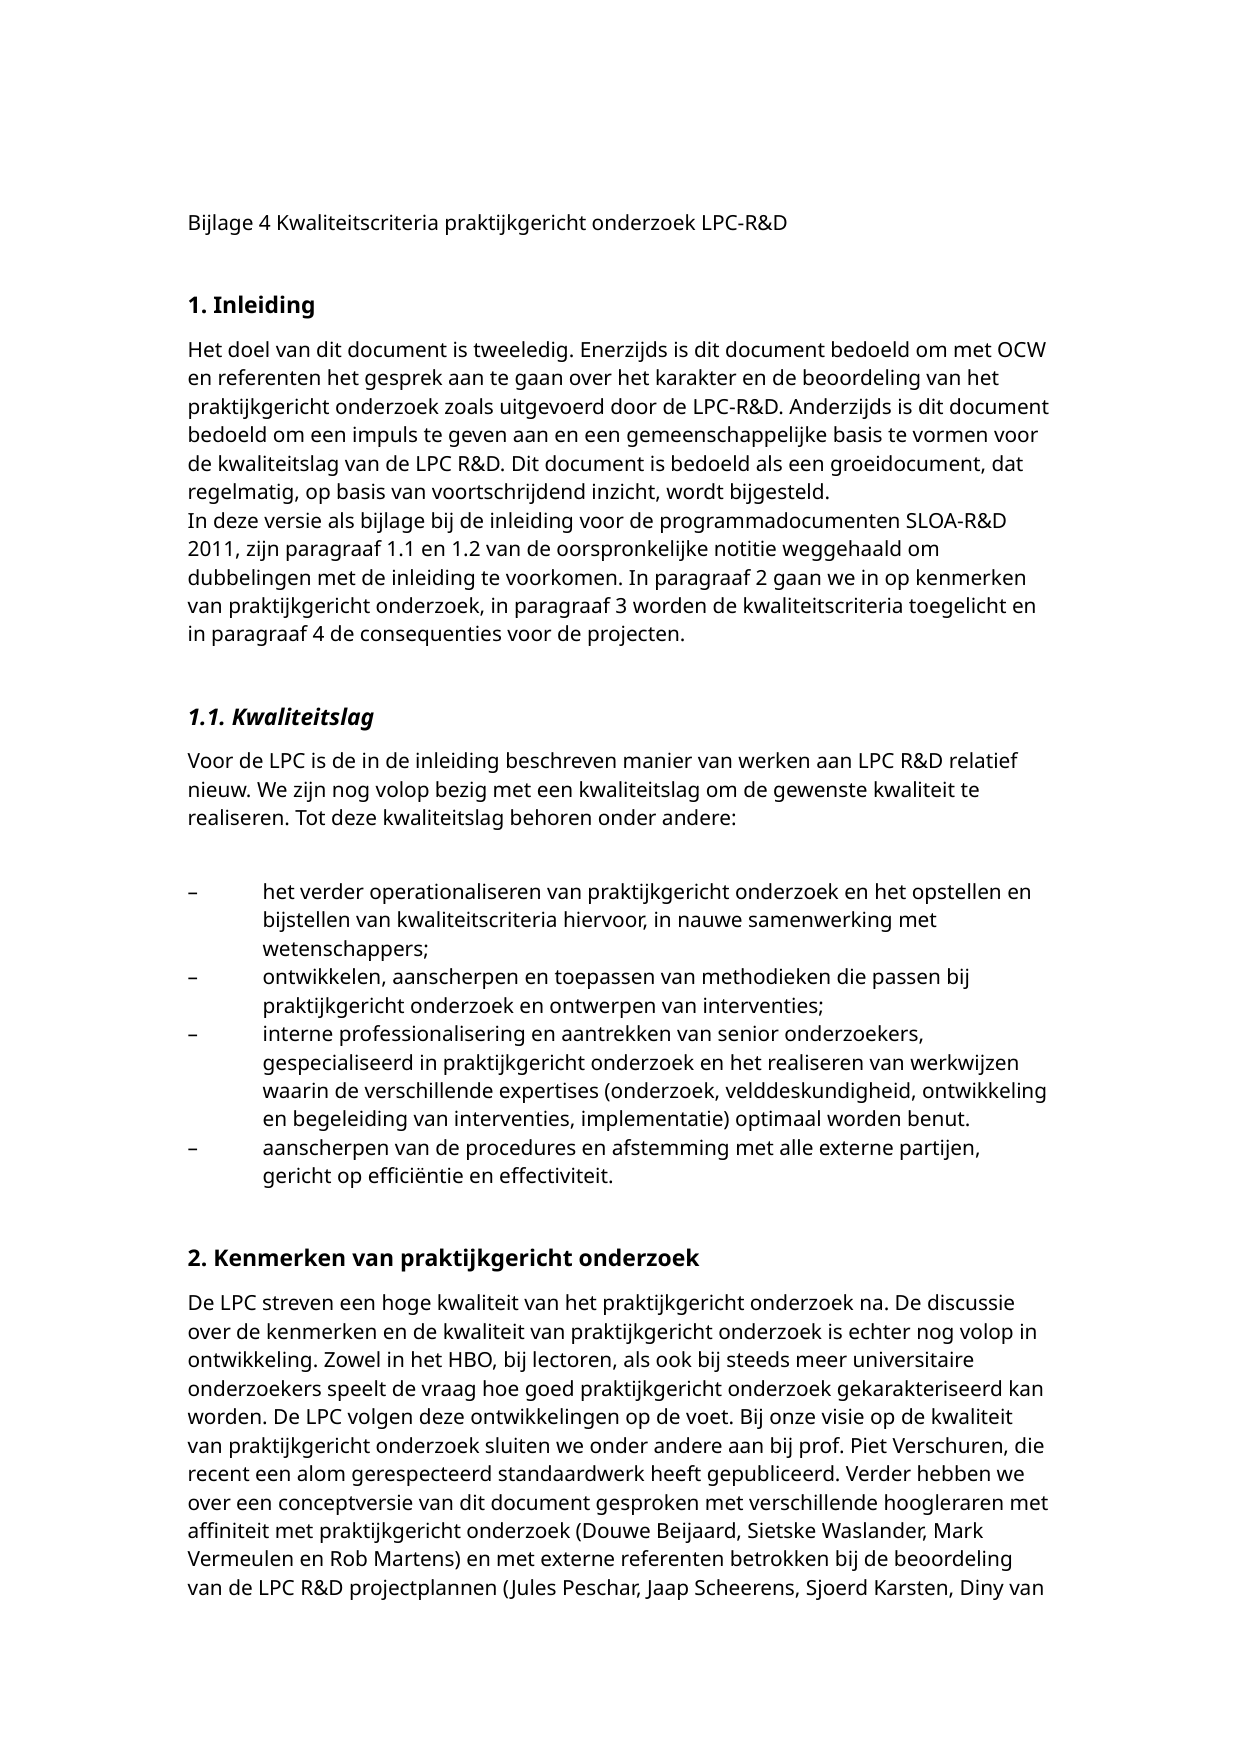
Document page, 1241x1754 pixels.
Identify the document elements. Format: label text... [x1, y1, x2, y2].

list het verder operationaliseren van praktijkgericht onderzoek en het opstellen en bijstellen van kwaliteitscriteria hiervoor, in nauwe samenwerking met wetenschappers; [187, 877, 1053, 962]
text Voor de LPC is de in de inleiding beschreven manier van werken aan LPC R&D relatief nieuw. We zijn nog volop bezig met een kwaliteitslag om de gewenste kwaliteit te realiseren. Tot deze kwaliteitslag behoren onder andere: [187, 747, 1053, 832]
list ontwikkelen, aanscherpen en toepassen van methodieken die passen bij praktijkgericht onderzoek en ontwerpen van interventies; [187, 962, 1053, 1019]
subtitle 2. Kenmerken van praktijkgericht onderzoek [187, 1242, 1053, 1273]
text In deze versie als bijlage bij de inleiding voor de programmadocumenten SLOA-R&D 2011, zijn paragraaf 1.1 en 1.2 van de oorspronkelijke notitie weggehaald om dubbelingen met de inleiding te voorkomen. In paragraaf 2 gaan we in op kenmerken van praktijkgericht onderzoek, in paragraaf 3 worden de kwaliteitscriteria toegelicht en in paragraaf 4 de consequenties voor de projecten. [187, 506, 1053, 648]
list interne professionalisering en aantrekken van senior onderzoekers, gespecialiseerd in praktijkgericht onderzoek en het realiseren van werkwijzen waarin de verschillende expertises (onderzoek, velddeskundigheid, ontwikkeling en begeleiding van interventies, implementatie) optimaal worden benut. [187, 1019, 1053, 1133]
list aanscherpen van de procedures en afstemming met alle externe partijen, gericht op efficiëntie en effectiviteit. [187, 1133, 1053, 1190]
text De LPC streven een hoge kwaliteit van het praktijkgericht onderzoek na. De discussie over de kenmerken en de kwaliteit van praktijkgericht onderzoek is echter nog volop in ontwikkeling. Zowel in het HBO, bij lectoren, als ook bij steeds meer universitaire onderzoekers speelt de vraag hoe goed praktijkgericht onderzoek gekarakteriseerd kan worden. De LPC volgen deze ontwikkelingen op de voet. Bij onze visie op de kwaliteit van praktijkgericht onderzoek sluiten we onder andere aan bij prof. Piet Verschuren, die recent een alom gerespecteerd standaardwerk heeft gepubliceerd. Verder hebben we over een conceptversie van dit document gesproken met verschillende hoogleraren met affiniteit met praktijkgericht onderzoek (Douwe Beijaard, Sietske Waslander, Mark Vermeulen en Rob Martens) en met externe referenten betrokken bij de beoordeling van de LPC R&D projectplannen (Jules Peschar, Jaap Scheerens, Sjoerd Karsten, Diny van [187, 1288, 1053, 1601]
subtitle Bijlage 4 Kwaliteitscriteria praktijkgericht onderzoek LPC-R&D [187, 208, 1053, 236]
subtitle 1.1. Kwaliteitslag [187, 700, 1053, 732]
subtitle 1. Inleiding [187, 289, 1053, 320]
text Het doel van dit document is tweeledig. Enerzijds is dit document bedoeld om met OCW en referenten het gesprek aan te gaan over het karakter en de beoordeling van het praktijkgericht onderzoek zoals uitgevoerd door de LPC-R&D. Anderzijds is dit document bedoeld om een impuls te geven aan en een gemeenschappelijke basis te vormen voor de kwaliteitslag van de LPC R&D. Dit document is bedoeld als een groeidocument, dat regelmatig, op basis van voortschrijdend inzicht, wordt bijgesteld. [187, 335, 1053, 506]
